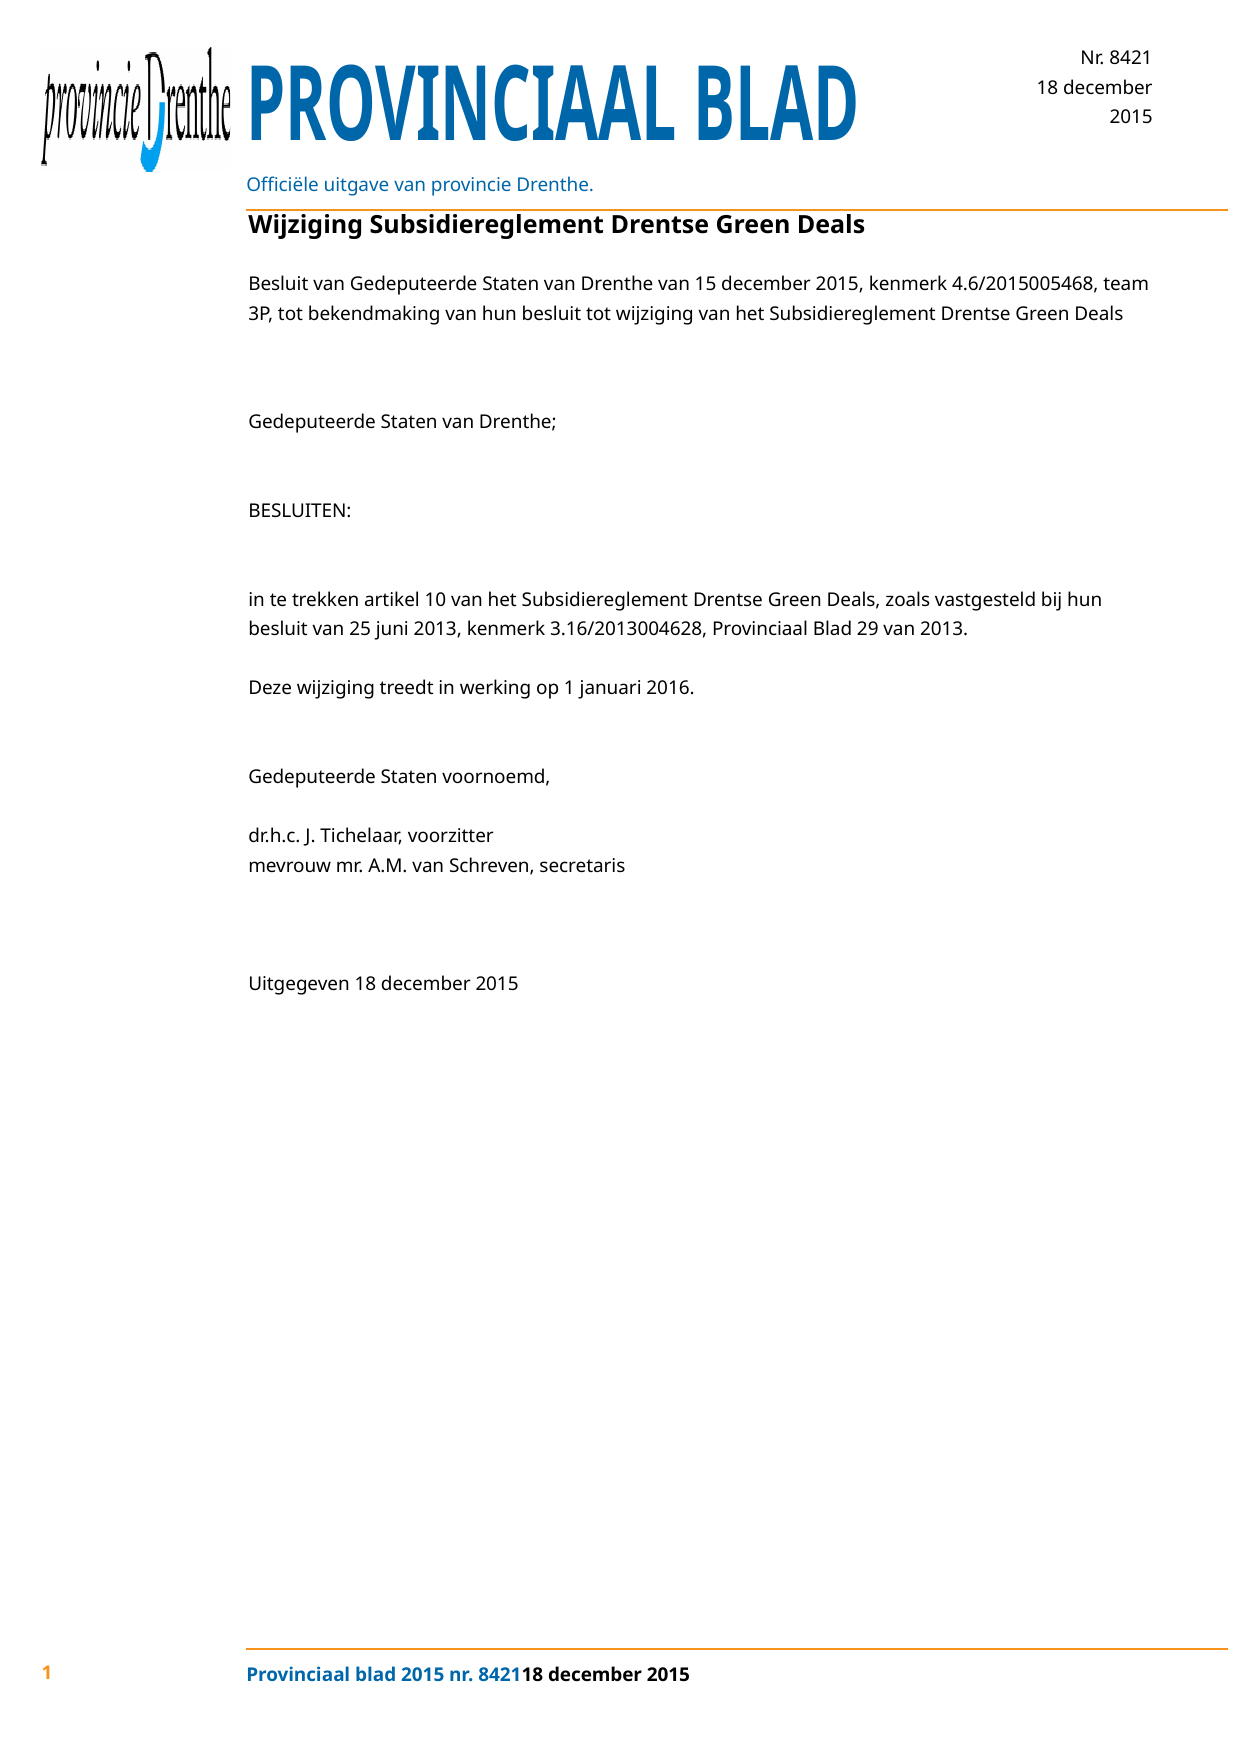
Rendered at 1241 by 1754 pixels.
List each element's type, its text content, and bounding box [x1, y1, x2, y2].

text Besluit van Gedeputeerde Staten van Drenthe van 15 december 2015, kenmerk 4.6/2015005468, team 3P, tot bekendmaking van hun besluit tot wijziging van het Subsidiereglement Drentse Green Deals [248, 270, 1152, 326]
text BESLUITEN: [248, 497, 1152, 523]
text Deze wijziging treedt in werking op 1 januari 2016. [248, 674, 1152, 700]
text mevrouw mr. A.M. van Schreven, secretaris [248, 852, 1152, 878]
text Gedeputeerde Staten van Drenthe; [248, 408, 1152, 434]
text Gedeputeerde Staten voornoemd, [248, 763, 1152, 789]
text dr.h.c. J. Tichelaar, voorzitter [248, 822, 1152, 848]
picture [41, 47, 231, 172]
text Wijziging Subsidiereglement Drentse Green Deals [248, 211, 1152, 241]
text in te trekken artikel 10 van het Subsidiereglement Drentse Green Deals, zoals vastgesteld bij hun besluit van 25 juni 2013, kenmerk 3.16/2013004628, Provinciaal Blad 29 van 2013. [248, 586, 1152, 641]
text Uitgegeven 18 december 2015 [248, 970, 1152, 996]
